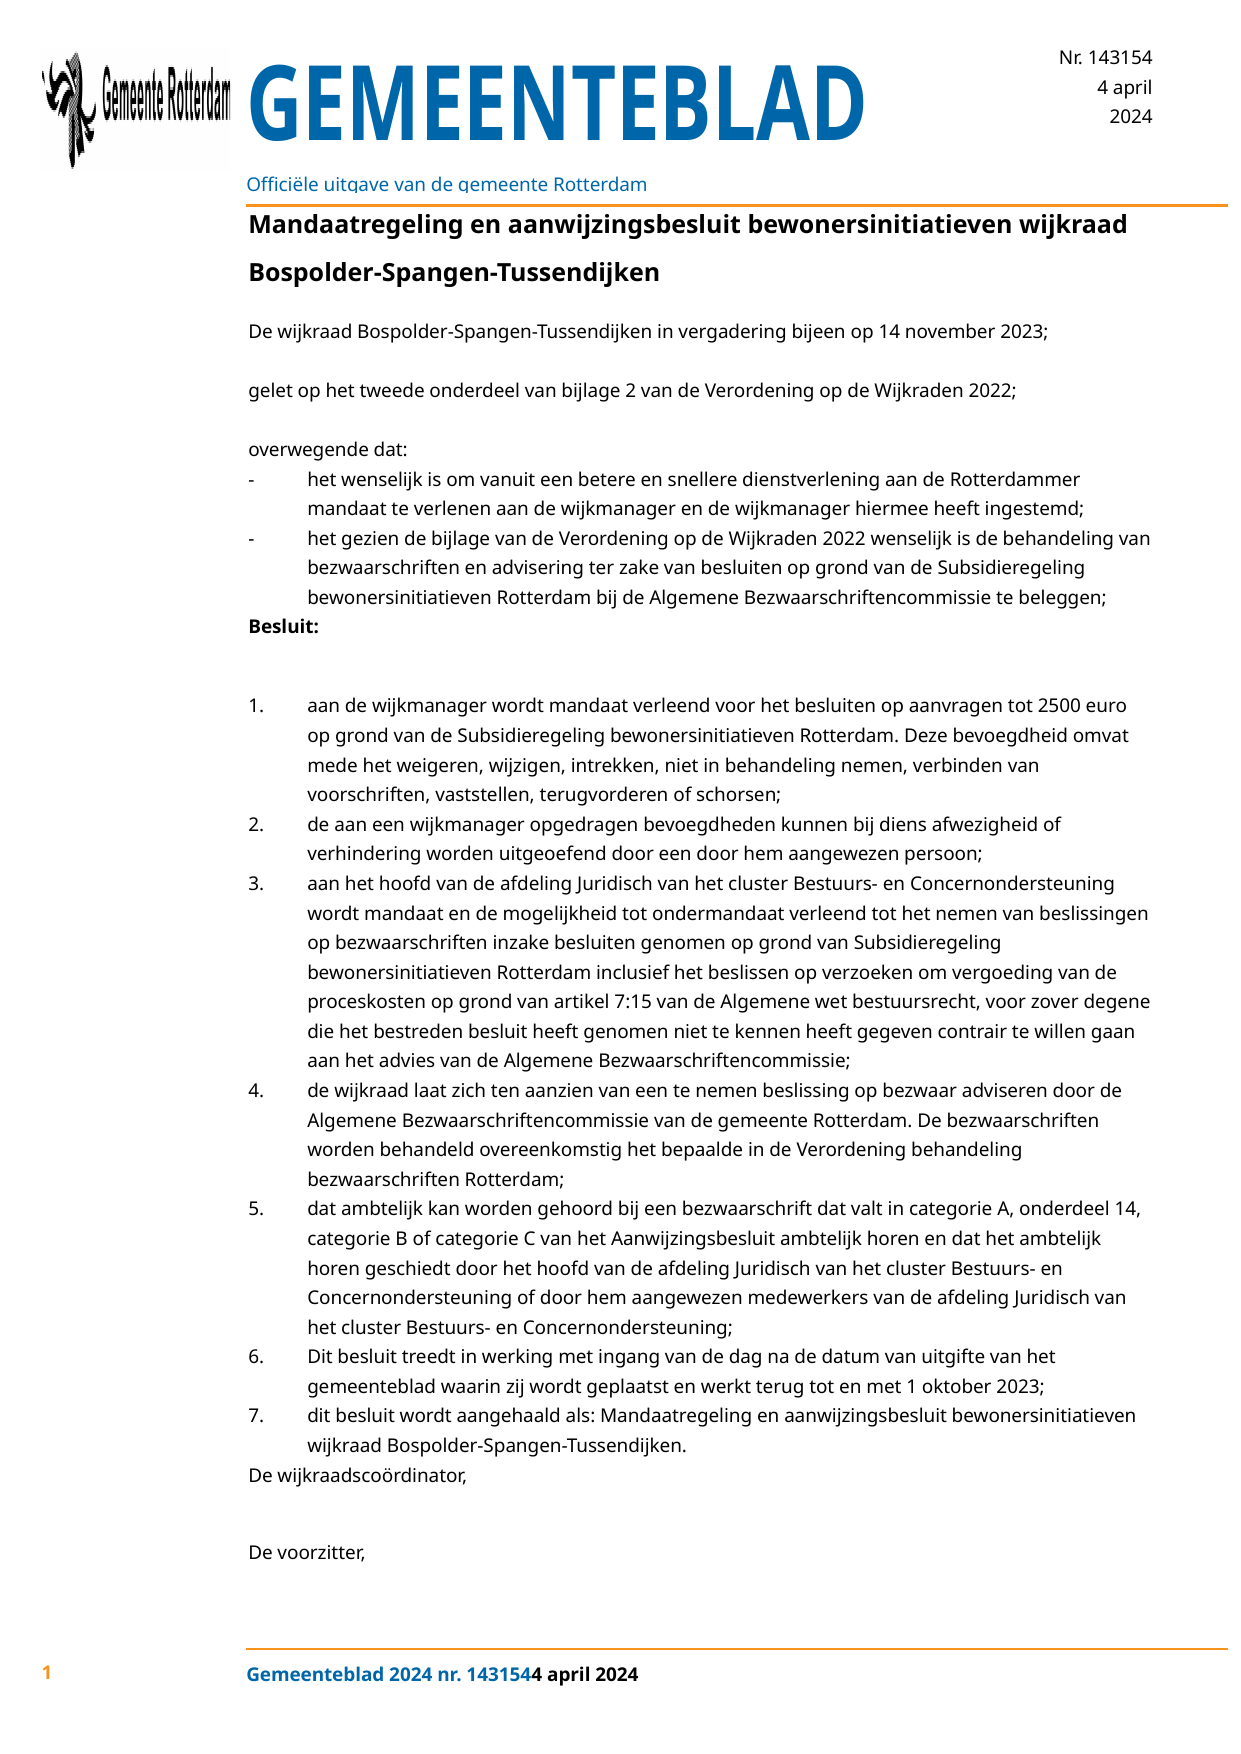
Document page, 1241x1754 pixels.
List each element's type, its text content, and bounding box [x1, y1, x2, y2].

picture [41, 47, 231, 172]
list het gezien de bijlage van de Verordening op de Wijkraden 2022 wenselijk is de behandeling van bezwaarschriften en advisering ter zake van besluiten op grond van de Subsidieregeling bewonersinitiatieven Rotterdam bij de Algemene Bezwaarschriftencommissie te beleggen; [248, 525, 1152, 610]
text De voorzitter, [248, 1539, 1152, 1565]
list het wenselijk is om vanuit een betere en snellere dienstverlening aan de Rotterdammer mandaat te verlenen aan de wijkmanager en de wijkmanager hiermee heeft ingestemd; [248, 466, 1152, 521]
text De wijkraadscoördinator, [248, 1462, 1152, 1487]
text gelet op het tweede onderdeel van bijlage 2 van de Verordening op de Wijkraden 2022; [248, 377, 1152, 403]
list aan de wijkmanager wordt mandaat verleend voor het besluiten op aanvragen tot 2500 euro op grond van de Subsidieregeling bewonersinitiatieven Rotterdam. Deze bevoegdheid omvat mede het weigeren, wijzigen, intrekken, niet in behandeling nemen, verbinden van voorschriften, vaststellen, terugvorderen of schorsen; [248, 693, 1152, 807]
list de aan een wijkmanager opgedragen bevoegdheden kunnen bij diens afwezigheid of verhindering worden uitgeoefend door een door hem aangewezen persoon; [248, 811, 1152, 866]
text De wijkraad Bospolder-Spangen-Tussendijken in vergadering bijeen op 14 november 2023; [248, 318, 1152, 344]
text overwegende dat: [248, 436, 1152, 462]
text Besluit: [248, 614, 1152, 639]
list Dit besluit treedt in werking met ingang van de dag na de datum van uitgifte van het gemeenteblad waarin zij wordt geplaatst en werkt terug tot en met 1 oktober 2023; [248, 1343, 1152, 1399]
text Mandaatregeling en aanwijzingsbesluit bewonersinitiatieven wijkraad Bospolder-Spangen-Tussendijken [248, 207, 1152, 288]
list dat ambtelijk kan worden gehoord bij een bezwaarschrift dat valt in categorie A, onderdeel 14, categorie B of categorie C van het Aanwijzingsbesluit ambtelijk horen en dat het ambtelijk horen geschiedt door het hoofd van de afdeling Juridisch van het cluster Bestuurs- en Concernondersteuning of door hem aangewezen medewerkers van de afdeling Juridisch van het cluster Bestuurs- en Concernondersteuning; [248, 1196, 1152, 1339]
list aan het hoofd van de afdeling Juridisch van het cluster Bestuurs- en Concernondersteuning wordt mandaat en de mogelijkheid tot ondermandaat verleend tot het nemen van beslissingen op bezwaarschriften inzake besluiten genomen op grond van Subsidieregeling bewonersinitiatieven Rotterdam inclusief het beslissen op verzoeken om vergoeding van de proceskosten op grond van artikel 7:15 van de Algemene wet bestuursrecht, voor zover degene die het bestreden besluit heeft genomen niet te kennen heeft gegeven contrair te willen gaan aan het advies van de Algemene Bezwaarschriftencommissie; [248, 870, 1152, 1073]
list de wijkraad laat zich ten aanzien van een te nemen beslissing op bezwaar adviseren door de Algemene Bezwaarschriftencommissie van de gemeente Rotterdam. De bezwaarschriften worden behandeld overeenkomstig het bepaalde in de Verordening behandeling bezwaarschriften Rotterdam; [248, 1077, 1152, 1192]
list dit besluit wordt aangehaald als: Mandaatregeling en aanwijzingsbesluit bewonersinitiatieven wijkraad Bospolder-Spangen-Tussendijken. [248, 1403, 1152, 1458]
